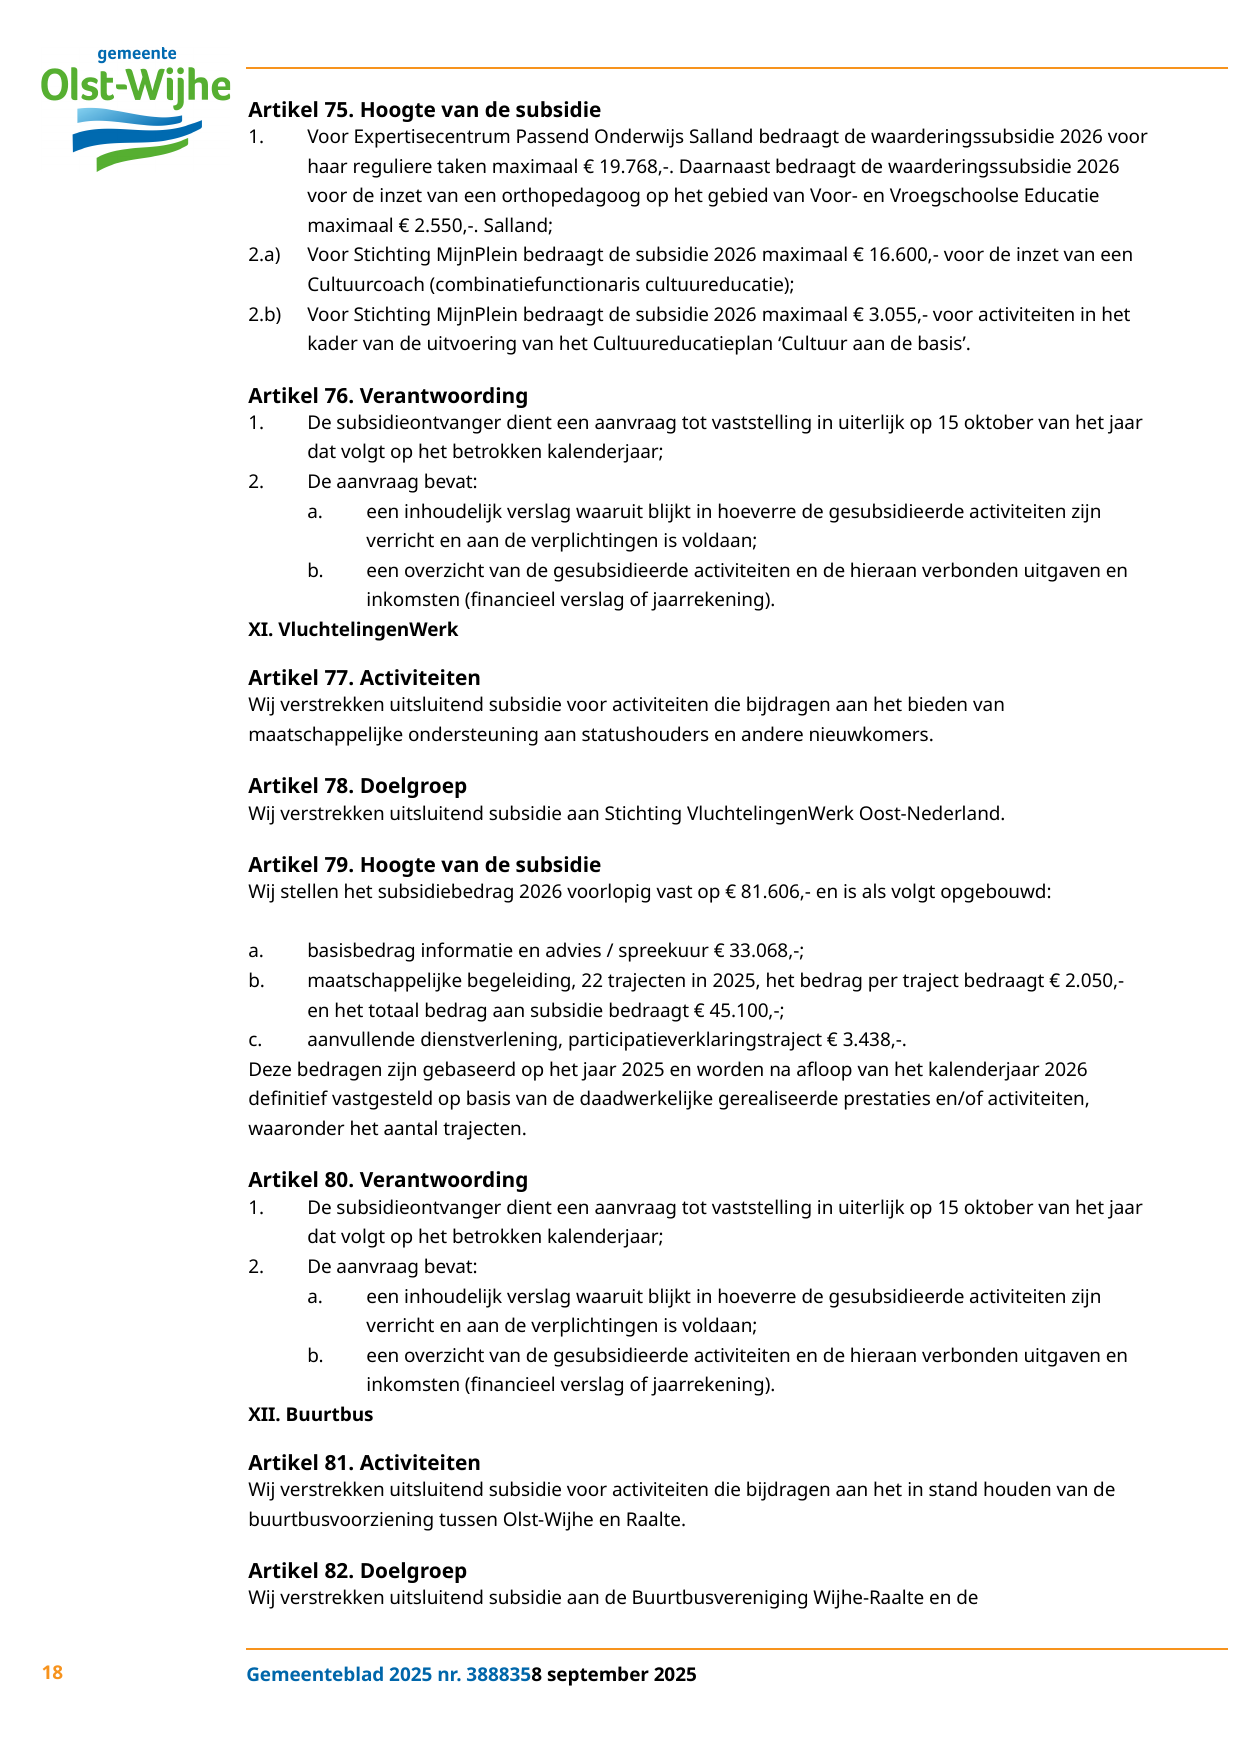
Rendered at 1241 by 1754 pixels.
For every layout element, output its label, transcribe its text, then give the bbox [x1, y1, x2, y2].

list De subsidieontvanger dient een aanvraag tot vaststelling in uiterlijk op 15 oktober van het jaar dat volgt op het betrokken kalenderjaar; [248, 409, 1152, 464]
text Wij verstrekken uitsluitend subsidie voor activiteiten die bijdragen aan het in stand houden van de buurtbusvoorziening tussen Olst-Wijhe en Raalte. [248, 1476, 1152, 1531]
text Deze bedragen zijn gebaseerd op het jaar 2025 en worden na afloop van het kalenderjaar 2026 definitief vastgesteld op basis van de daadwerkelijke gerealiseerde prestaties en/of activiteiten, waaronder het aantal trajecten. [248, 1056, 1152, 1141]
list een overzicht van de gesubsidieerde activiteiten en de hieraan verbonden uitgaven en inkomsten (financieel verslag of jaarrekening). [307, 1342, 1152, 1397]
list maatschappelijke begeleiding, 22 trajecten in 2025, het bedrag per traject bedraagt € 2.050,- en het totaal bedrag aan subsidie bedraagt € 45.100,-; [248, 967, 1152, 1023]
text XII. Buurtbus [248, 1401, 1152, 1427]
picture [41, 47, 231, 172]
text Artikel 80. Verantwoording [248, 1166, 1152, 1194]
text Artikel 79. Hoogte van de subsidie [248, 850, 1152, 878]
list Voor Stichting MijnPlein bedraagt de subsidie 2026 maximaal € 3.055,- voor activiteiten in het kader van de uitvoering van het Cultuureducatieplan ‘Cultuur aan de basis’. [248, 301, 1152, 356]
list De aanvraag bevat: [248, 1253, 1152, 1279]
list een inhoudelijk verslag waaruit blijkt in hoeverre de gesubsidieerde activiteiten zijn verricht en aan de verplichtingen is voldaan; [307, 1283, 1152, 1338]
text Artikel 76. Verantwoording [248, 381, 1152, 409]
text Artikel 77. Activiteiten [248, 663, 1152, 691]
list een inhoudelijk verslag waaruit blijkt in hoeverre de gesubsidieerde activiteiten zijn verricht en aan de verplichtingen is voldaan; [307, 498, 1152, 553]
list De subsidieontvanger dient een aanvraag tot vaststelling in uiterlijk op 15 oktober van het jaar dat volgt op het betrokken kalenderjaar; [248, 1194, 1152, 1249]
text Wij verstrekken uitsluitend subsidie voor activiteiten die bijdragen aan het bieden van maatschappelijke ondersteuning aan statushouders en andere nieuwkomers. [248, 691, 1152, 747]
text Wij stellen het subsidiebedrag 2026 voorlopig vast op € 81.606,- en is als volgt opgebouwd: [248, 878, 1152, 904]
list De aanvraag bevat: [248, 468, 1152, 494]
list aanvullende dienstverlening, participatieverklaringstraject € 3.438,-. [248, 1026, 1152, 1052]
text Artikel 81. Activiteiten [248, 1448, 1152, 1476]
text XI. VluchtelingenWerk [248, 616, 1152, 642]
list Voor Stichting MijnPlein bedraagt de subsidie 2026 maximaal € 16.600,- voor de inzet van een Cultuurcoach (combinatiefunctionaris cultuureducatie); [248, 242, 1152, 297]
list een overzicht van de gesubsidieerde activiteiten en de hieraan verbonden uitgaven en inkomsten (financieel verslag of jaarrekening). [307, 557, 1152, 612]
text Artikel 82. Doelgroep [248, 1556, 1152, 1584]
text Wij verstrekken uitsluitend subsidie aan de Buurtbusvereniging Wijhe-Raalte en de [248, 1584, 1152, 1610]
list basisbedrag informatie en advies / spreekuur € 33.068,-; [248, 938, 1152, 963]
list Voor Expertisecentrum Passend Onderwijs Salland bedraagt de waarderingssubsidie 2026 voor haar reguliere taken maximaal € 19.768,-. Daarnaast bedraagt de waarderingssubsidie 2026 voor de inzet van een orthopedagoog op het gebied van Voor- en Vroegschoolse Educatie maximaal € 2.550,-. Salland; [248, 123, 1152, 238]
text Artikel 75. Hoogte van de subsidie [248, 95, 1152, 123]
text Wij verstrekken uitsluitend subsidie aan Stichting VluchtelingenWerk Oost-Nederland. [248, 800, 1152, 825]
text Artikel 78. Doelgroep [248, 771, 1152, 800]
